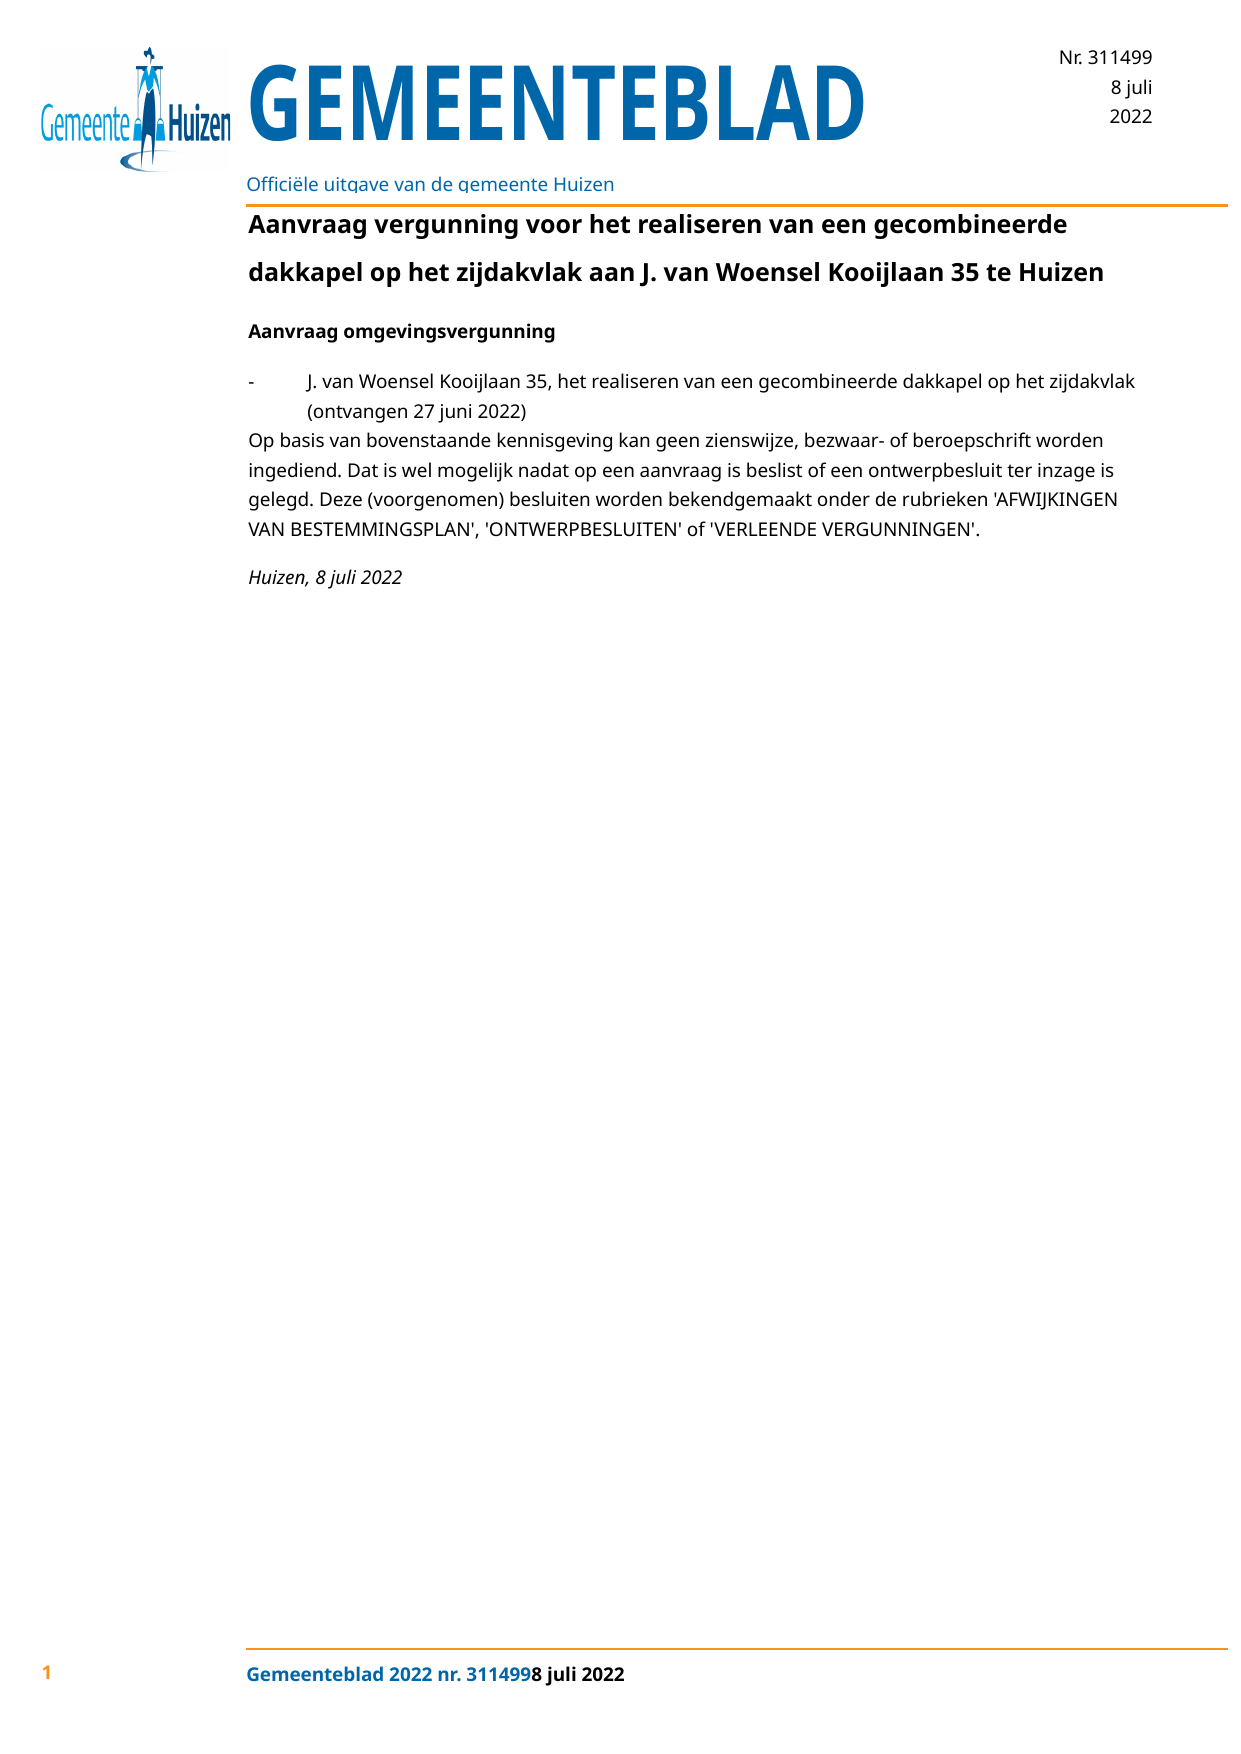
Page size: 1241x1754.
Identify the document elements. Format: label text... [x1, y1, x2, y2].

text Op basis van bovenstaande kennisgeving kan geen zienswijze, bezwaar- of beroepschrift worden ingediend. Dat is wel mogelijk nadat op een aanvraag is beslist of een ontwerpbesluit ter inzage is gelegd. Deze (voorgenomen) besluiten worden bekendgemaakt onder de rubrieken 'AFWIJKINGEN VAN BESTEMMINGSPLAN', 'ONTWERPBESLUITEN' of 'VERLEENDE VERGUNNINGEN'. [248, 427, 1152, 542]
text Huizen, 8 juli 2022 [248, 564, 1152, 590]
list J. van Woensel Kooijlaan 35, het realiseren van een gecombineerde dakkapel op het zijdakvlak (ontvangen 27 juni 2022) [248, 368, 1152, 424]
picture [41, 47, 231, 172]
text Aanvraag vergunning voor het realiseren van een gecombineerde dakkapel op het zijdakvlak aan J. van Woensel Kooijlaan 35 te Huizen [248, 207, 1152, 288]
text Aanvraag omgevingsvergunning [248, 318, 1152, 344]
